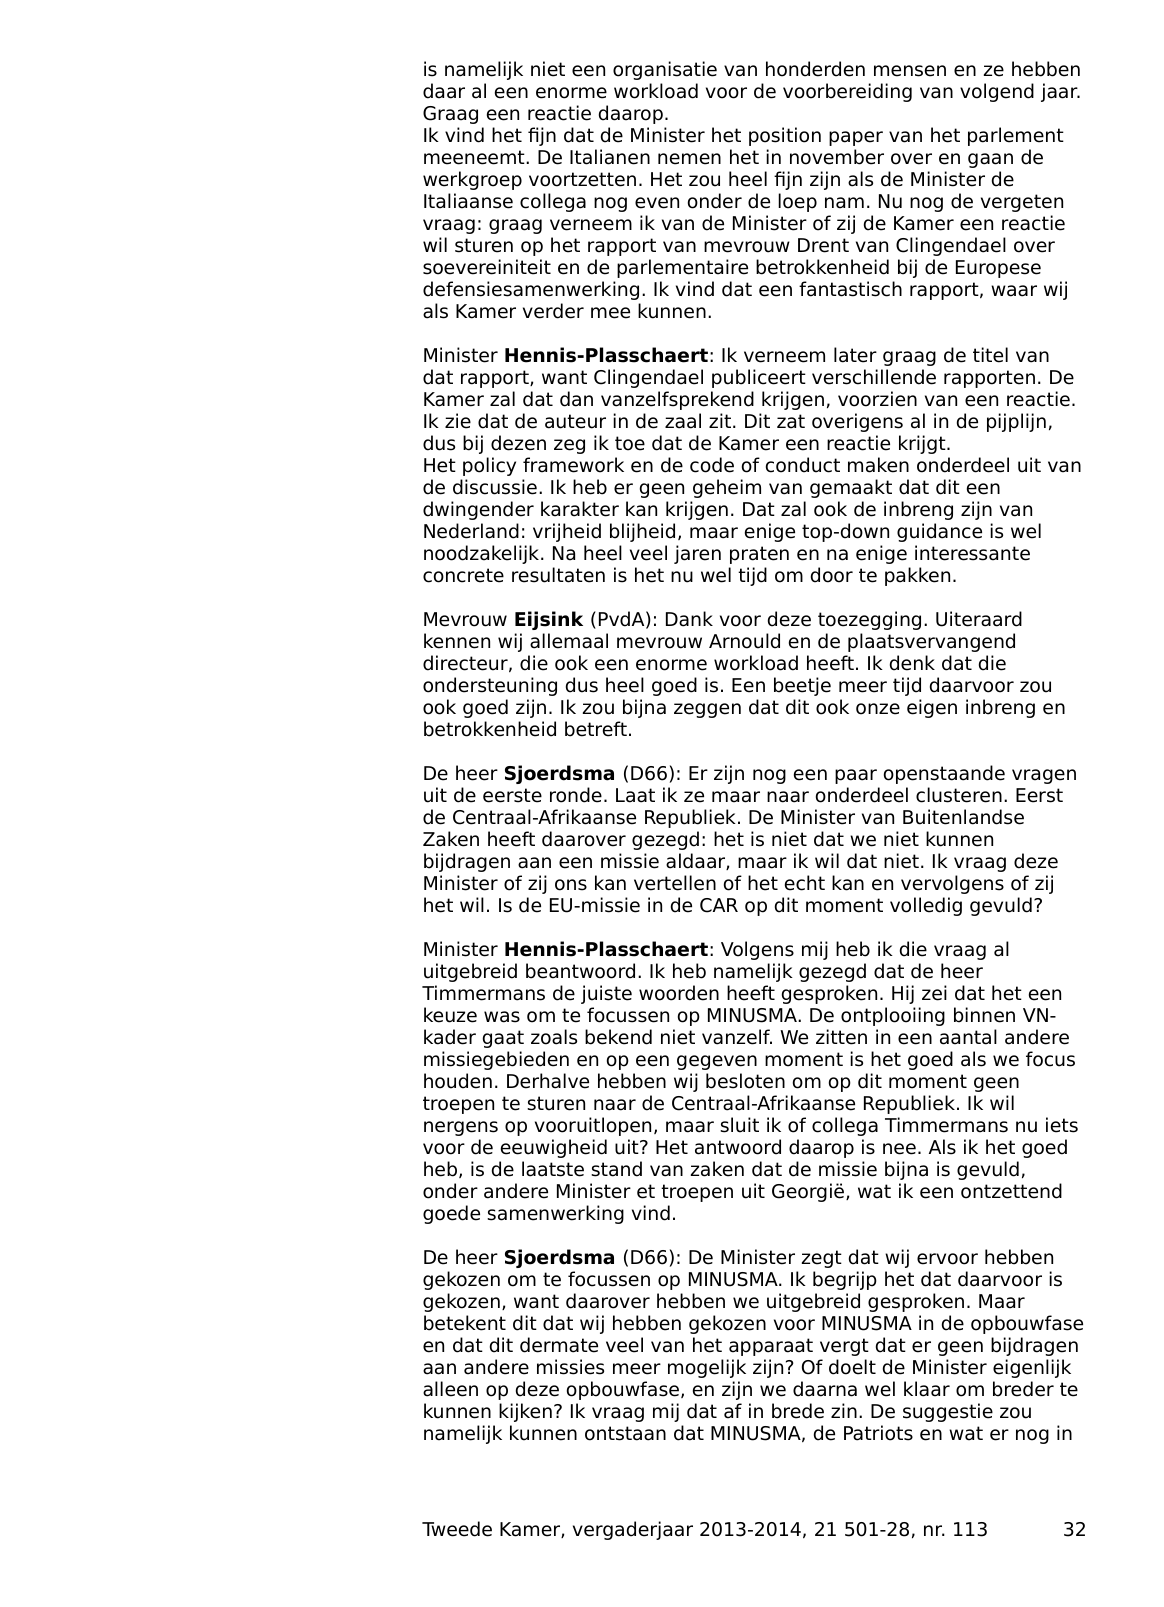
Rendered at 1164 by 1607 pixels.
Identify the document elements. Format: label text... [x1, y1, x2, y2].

text De heer Sjoerdsma (D66): Er zijn nog een paar openstaande vragen uit de eerste ronde. Laat ik ze maar naar onderdeel clusteren. Eerst de Centraal-Afrikaanse Republiek. De Minister van Buitenlandse Zaken heeft daarover gezegd: het is niet dat we niet kunnen bijdragen aan een missie aldaar, maar ik wil dat niet. Ik vraag deze Minister of zij ons kan vertellen of het echt kan en vervolgens of zij het wil. Is de EU-missie in de CAR op dit moment volledig gevuld? [422, 763, 1087, 917]
text Minister Hennis-Plasschaert: Volgens mij heb ik die vraag al uitgebreid beantwoord. Ik heb namelijk gezegd dat de heer Timmermans de juiste woorden heeft gesproken. Hij zei dat het een keuze was om te focussen op MINUSMA. De ontplooiing binnen VN-kader gaat zoals bekend niet vanzelf. We zitten in een aantal andere missiegebieden en op een gegeven moment is het goed als we focus houden. Derhalve hebben wij besloten om op dit moment geen troepen te sturen naar de Centraal-Afrikaanse Republiek. Ik wil nergens op vooruitlopen, maar sluit ik of collega Timmermans nu iets voor de eeuwigheid uit? Het antwoord daarop is nee. Als ik het goed heb, is de laatste stand van zaken dat de missie bijna is gevuld, onder andere Minister et troepen uit Georgië, wat ik een ontzettend goede samenwerking vind. [422, 939, 1087, 1225]
text Ik vind het fijn dat de Minister het position paper van het parlement meeneemt. De Italianen nemen het in november over en gaan de werkgroep voortzetten. Het zou heel fijn zijn als de Minister de Italiaanse collega nog even onder de loep nam. Nu nog de vergeten vraag: graag verneem ik van de Minister of zij de Kamer een reactie wil sturen op het rapport van mevrouw Drent van Clingendael over soevereiniteit en de parlementaire betrokkenheid bij de Europese defensiesamenwerking. Ik vind dat een fantastisch rapport, waar wij als Kamer verder mee kunnen. [422, 125, 1087, 323]
text Het policy framework en de code of conduct maken onderdeel uit van de discussie. Ik heb er geen geheim van gemaakt dat dit een dwingender karakter kan krijgen. Dat zal ook de inbreng zijn van Nederland: vrijheid blijheid, maar enige top-down guidance is wel noodzakelijk. Na heel veel jaren praten en na enige interessante concrete resultaten is het nu wel tijd om door te pakken. [422, 455, 1087, 587]
text is namelijk niet een organisatie van honderden mensen en ze hebben daar al een enorme workload voor de voorbereiding van volgend jaar. Graag een reactie daarop. [422, 59, 1087, 125]
text De heer Sjoerdsma (D66): De Minister zegt dat wij ervoor hebben gekozen om te focussen op MINUSMA. Ik begrijp het dat daarvoor is gekozen, want daarover hebben we uitgebreid gesproken. Maar betekent dit dat wij hebben gekozen voor MINUSMA in de opbouwfase en dat dit dermate veel van het apparaat vergt dat er geen bijdragen aan andere missies meer mogelijk zijn? Of doelt de Minister eigenlijk alleen op deze opbouwfase, en zijn we daarna wel klaar om breder te kunnen kijken? Ik vraag mij dat af in brede zin. De suggestie zou namelijk kunnen ontstaan dat MINUSMA, de Patriots en wat er nog in [422, 1247, 1087, 1445]
text Minister Hennis-Plasschaert: Ik verneem later graag de titel van dat rapport, want Clingendael publiceert verschillende rapporten. De Kamer zal dat dan vanzelfsprekend krijgen, voorzien van een reactie. Ik zie dat de auteur in de zaal zit. Dit zat overigens al in de pijplijn, dus bij dezen zeg ik toe dat de Kamer een reactie krijgt. [422, 345, 1087, 455]
text Mevrouw Eijsink (PvdA): Dank voor deze toezegging. Uiteraard kennen wij allemaal mevrouw Arnould en de plaatsvervangend directeur, die ook een enorme workload heeft. Ik denk dat die ondersteuning dus heel goed is. Een beetje meer tijd daarvoor zou ook goed zijn. Ik zou bijna zeggen dat dit ook onze eigen inbreng en betrokkenheid betreft. [422, 609, 1087, 741]
